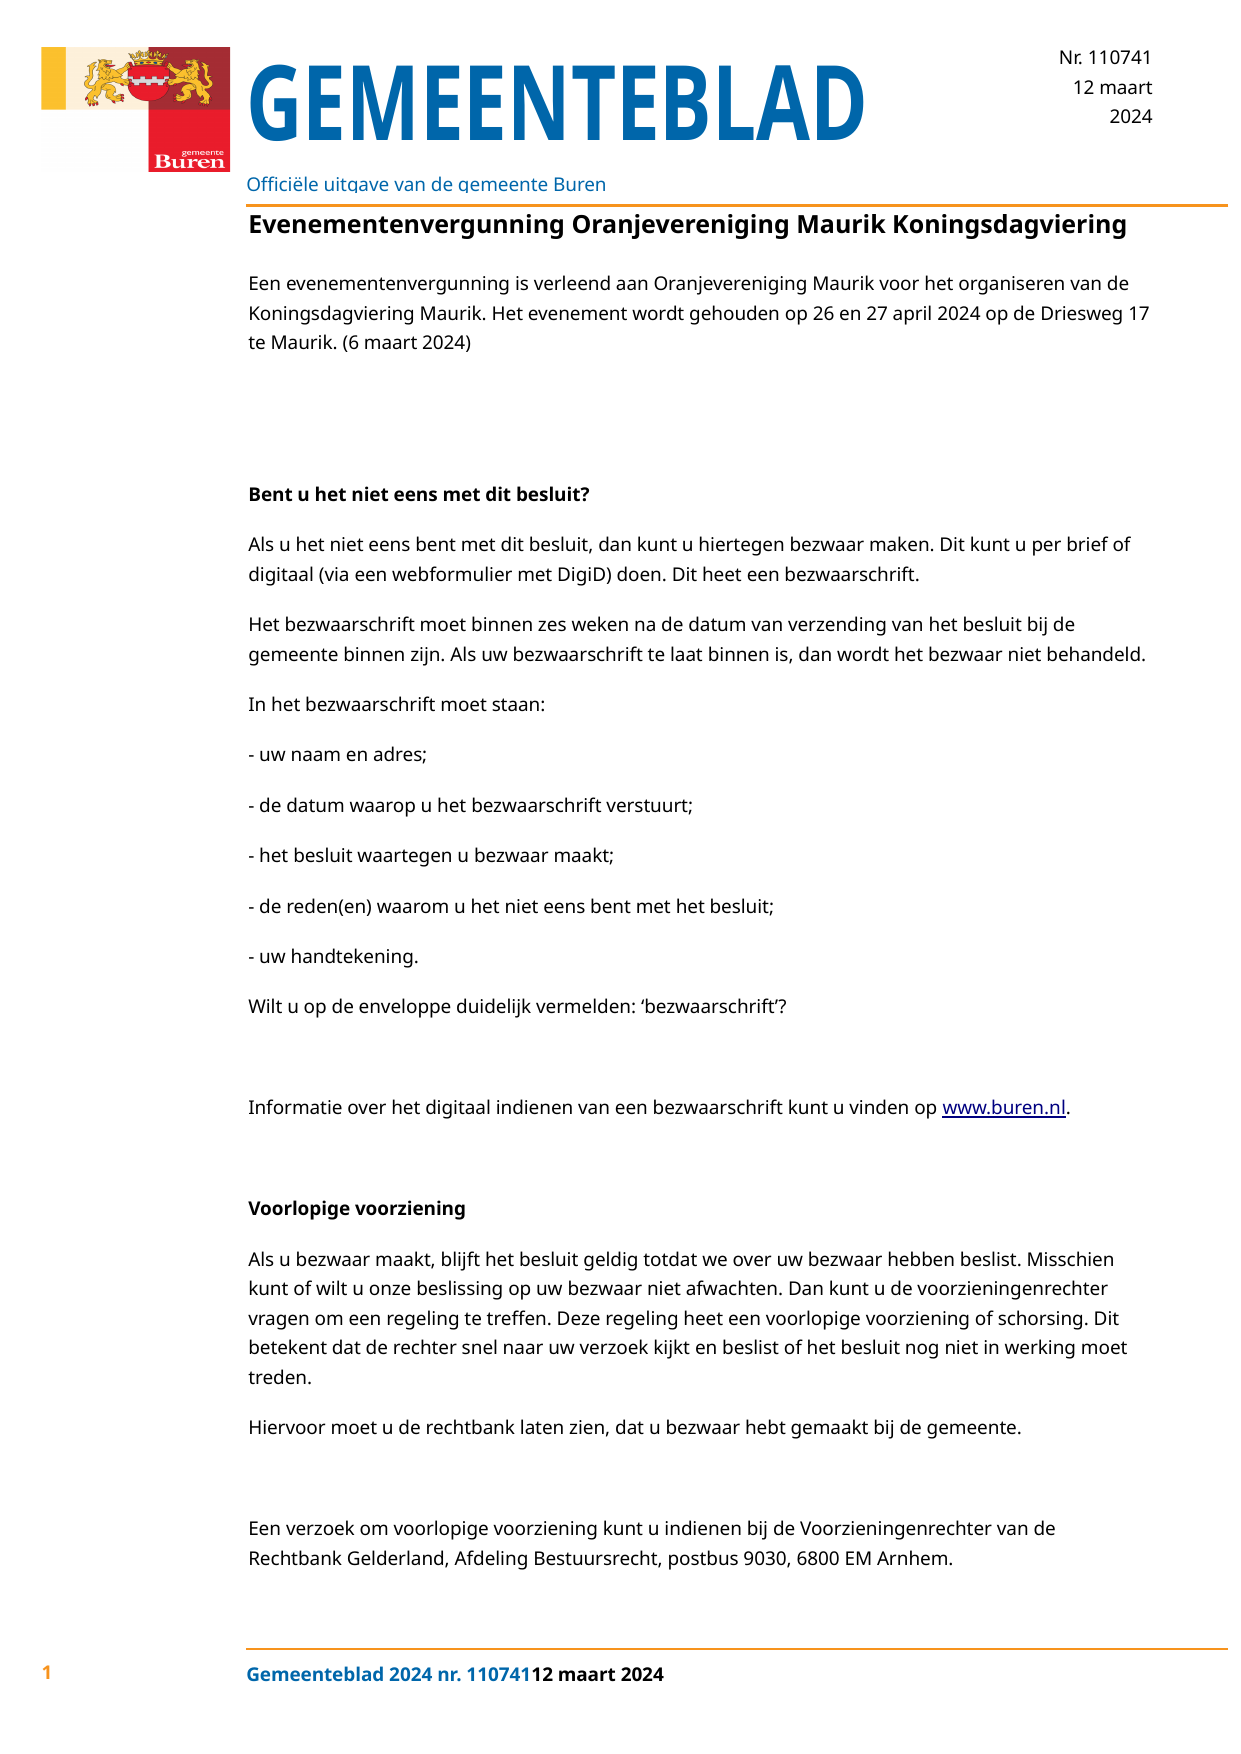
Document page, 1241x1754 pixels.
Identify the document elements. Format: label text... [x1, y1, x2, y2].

picture [41, 47, 231, 172]
text Voorlopige voorziening [248, 1195, 1152, 1221]
text Als u het niet eens bent met dit besluit, dan kunt u hiertegen bezwaar maken. Dit kunt u per brief of digitaal (via een webformulier met DigiD) doen. Dit heet een bezwaarschrift. [248, 531, 1152, 586]
text In het bezwaarschrift moet staan: [248, 691, 1152, 717]
text - de reden(en) waarom u het niet eens bent met het besluit; [248, 893, 1152, 918]
text Informatie over het digitaal indienen van een bezwaarschrift kunt u vinden op www.buren.nl. [248, 1094, 1152, 1120]
text Een verzoek om voorlopige voorziening kunt u indienen bij de Voorzieningenrechter van de Rechtbank Gelderland, Afdeling Bestuursrecht, postbus 9030, 6800 EM Arnhem. [248, 1515, 1152, 1571]
text - de datum waarop u het bezwaarschrift verstuurt; [248, 792, 1152, 818]
text Als u bezwaar maakt, blijft het besluit geldig totdat we over uw bezwaar hebben beslist. Misschien kunt of wilt u onze beslissing op uw bezwaar niet afwachten. Dan kunt u de voorzieningenrechter vragen om een regeling te treffen. Deze regeling heet een voorlopige voorziening of schorsing. Dit betekent dat de rechter snel naar uw verzoek kijkt en beslist of het besluit nog niet in werking moet treden. [248, 1246, 1152, 1390]
text Hiervoor moet u de rechtbank laten zien, dat u bezwaar hebt gemaakt bij de gemeente. [248, 1414, 1152, 1440]
text - uw handtekening. [248, 943, 1152, 969]
text Het bezwaarschrift moet binnen zes weken na de datum van verzending van het besluit bij de gemeente binnen zijn. Als uw bezwaarschrift te laat binnen is, dan wordt het bezwaar niet behandeld. [248, 611, 1152, 666]
text Evenementenvergunning Oranjevereniging Maurik Koningsdagviering [248, 207, 1152, 241]
text Wilt u op de enveloppe duidelijk vermelden: ‘bezwaarschrift’? [248, 994, 1152, 1019]
text Een evenementenvergunning is verleend aan Oranjevereniging Maurik voor het organiseren van de Koningsdagviering Maurik. Het evenement wordt gehouden op 26 en 27 april 2024 op de Driesweg 17 te Maurik. (6 maart 2024) [248, 270, 1152, 355]
text - het besluit waartegen u bezwaar maakt; [248, 842, 1152, 868]
text Bent u het niet eens met dit besluit? [248, 481, 1152, 506]
text - uw naam en adres; [248, 742, 1152, 767]
